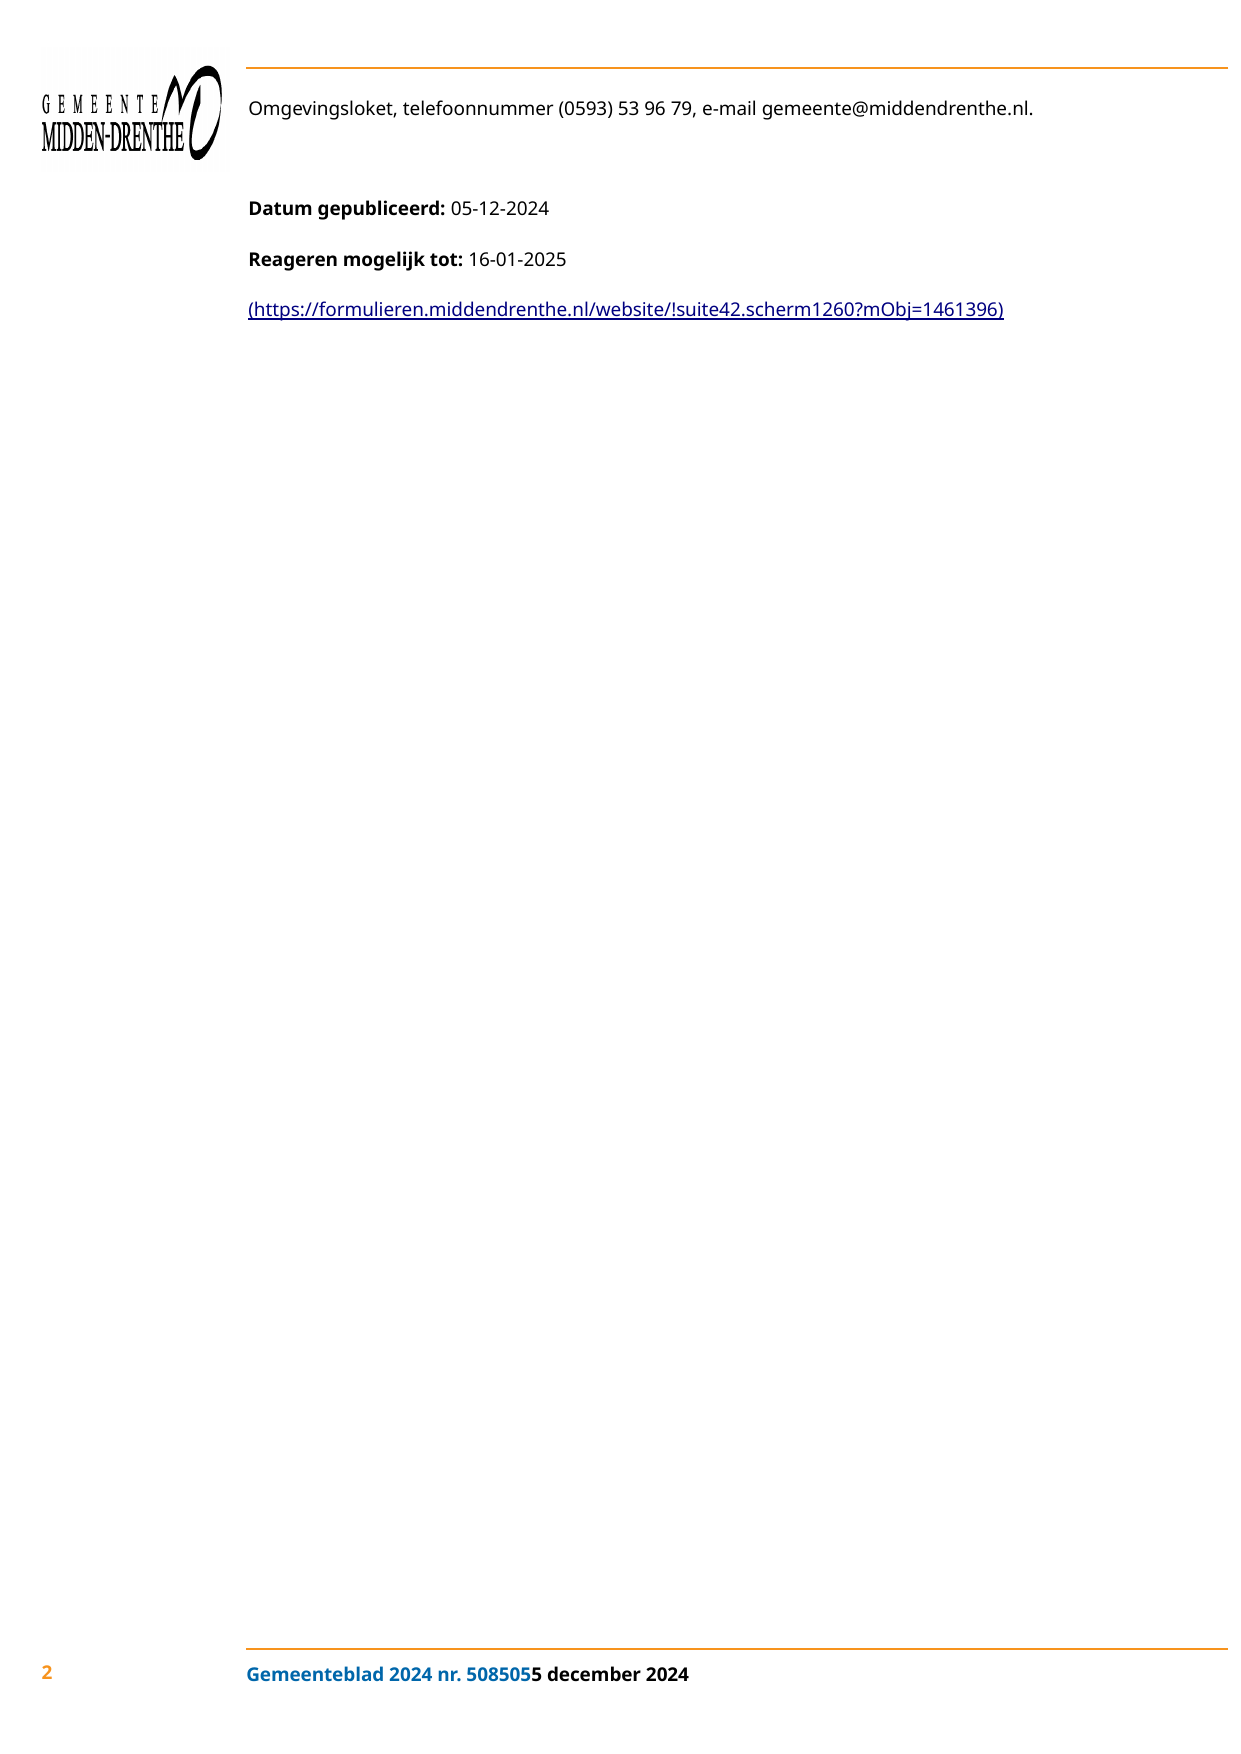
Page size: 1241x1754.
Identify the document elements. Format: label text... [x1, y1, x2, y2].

text Reageren mogelijk tot: 16-01-2025 [248, 246, 1152, 272]
text Datum gepubliceerd: 05-12-2024 [248, 196, 1152, 221]
text Omgevingsloket, telefoonnummer (0593) 53 96 79, e-mail gemeente@middendrenthe.nl. [248, 95, 1152, 121]
picture [41, 47, 231, 172]
text (https://formulieren.middendrenthe.nl/website/!suite42.scherm1260?mObj=1461396) [248, 296, 1152, 322]
